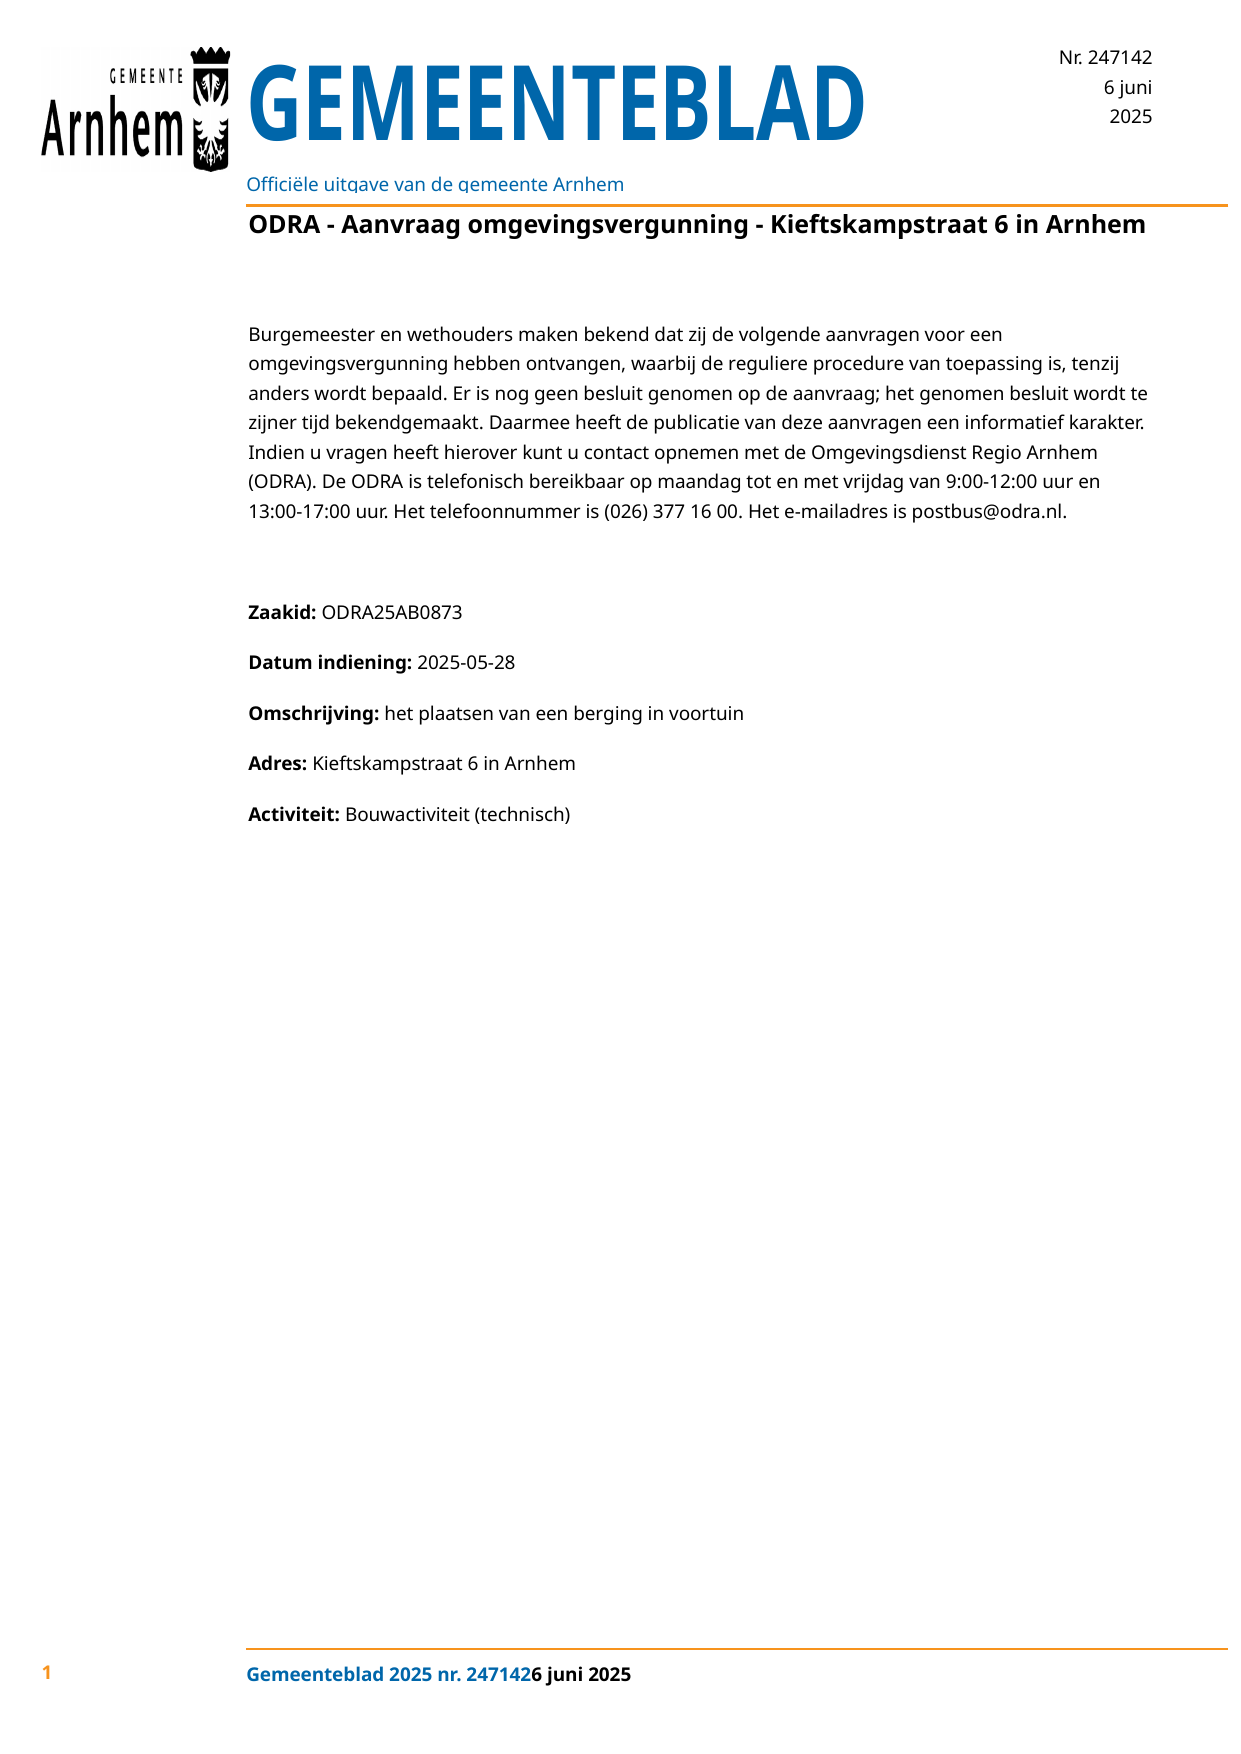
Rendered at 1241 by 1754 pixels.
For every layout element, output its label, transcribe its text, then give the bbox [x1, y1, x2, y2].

text Omschrijving: het plaatsen van een berging in voortuin [248, 700, 1152, 726]
text Zaakid: ODRA25AB0873 [248, 599, 1152, 625]
text Activiteit: Bouwactiviteit (technisch) [248, 801, 1152, 826]
text ODRA - Aanvraag omgevingsvergunning - Kieftskampstraat 6 in Arnhem [248, 207, 1152, 241]
picture [41, 47, 231, 172]
text Adres: Kieftskampstraat 6 in Arnhem [248, 750, 1152, 776]
text Datum indiening: 2025-05-28 [248, 649, 1152, 675]
text Burgemeester en wethouders maken bekend dat zij de volgende aanvragen voor een omgevingsvergunning hebben ontvangen, waarbij de reguliere procedure van toepassing is, tenzij anders wordt bepaald. Er is nog geen besluit genomen op de aanvraag; het genomen besluit wordt te zijner tijd bekendgemaakt. Daarmee heeft de publicatie van deze aanvragen een informatief karakter. Indien u vragen heeft hierover kunt u contact opnemen met de Omgevingsdienst Regio Arnhem (ODRA). De ODRA is telefonisch bereikbaar op maandag tot en met vrijdag van 9:00-12:00 uur en 13:00-17:00 uur. Het telefoonnummer is (026) 377 16 00. Het e-mailadres is postbus@odra.nl. [248, 321, 1152, 524]
